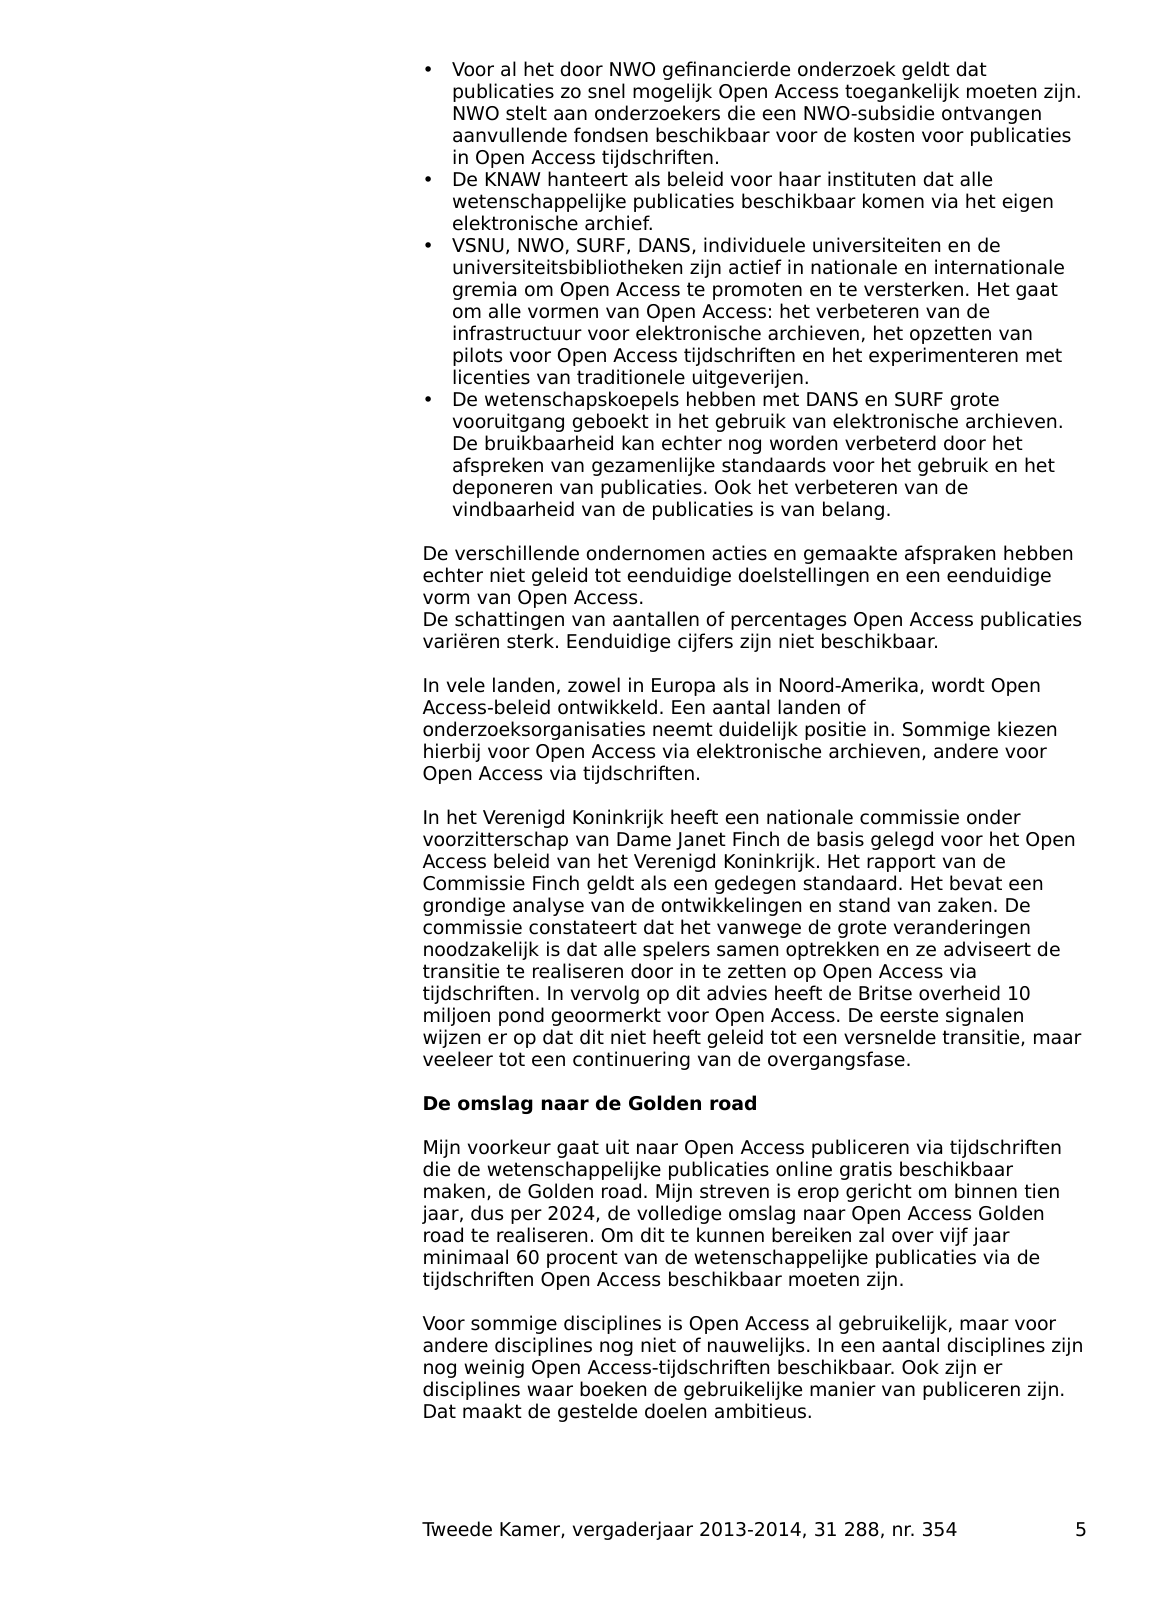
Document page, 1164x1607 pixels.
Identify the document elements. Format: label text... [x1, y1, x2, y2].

text • Voor al het door NWO gefinancierde onderzoek geldt dat publicaties zo snel mogelijk Open Access toegankelijk moeten zijn. NWO stelt aan onderzoekers die een NWO-subsidie ontvangen aanvullende fondsen beschikbaar voor de kosten voor publicaties in Open Access tijdschriften. [422, 59, 1087, 169]
text De verschillende ondernomen acties en gemaakte afspraken hebben echter niet geleid tot eenduidige doelstellingen en een eenduidige vorm van Open Access. [422, 543, 1087, 609]
subtitle De omslag naar de Golden road [422, 1093, 1087, 1115]
text In het Verenigd Koninkrijk heeft een nationale commissie onder voorzitterschap van Dame Janet Finch de basis gelegd voor het Open Access beleid van het Verenigd Koninkrijk. Het rapport van de Commissie Finch geldt als een gedegen standaard. Het bevat een grondige analyse van de ontwikkelingen en stand van zaken. De commissie constateert dat het vanwege de grote veranderingen noodzakelijk is dat alle spelers samen optrekken en ze adviseert de transitie te realiseren door in te zetten op Open Access via tijdschriften. In vervolg op dit advies heeft de Britse overheid 10 miljoen pond geoormerkt voor Open Access. De eerste signalen wijzen er op dat dit niet heeft geleid tot een versnelde transitie, maar veeleer tot een continuering van de overgangsfase. [422, 807, 1087, 1071]
text De schattingen van aantallen of percentages Open Access publicaties variëren sterk. Eenduidige cijfers zijn niet beschikbaar. [422, 609, 1087, 653]
text • De KNAW hanteert als beleid voor haar instituten dat alle wetenschappelijke publicaties beschikbaar komen via het eigen elektronische archief. [422, 169, 1087, 235]
text Voor sommige disciplines is Open Access al gebruikelijk, maar voor andere disciplines nog niet of nauwelijks. In een aantal disciplines zijn nog weinig Open Access-tijdschriften beschikbaar. Ook zijn er disciplines waar boeken de gebruikelijke manier van publiceren zijn. Dat maakt de gestelde doelen ambitieus. [422, 1313, 1087, 1423]
text Mijn voorkeur gaat uit naar Open Access publiceren via tijdschriften die de wetenschappelijke publicaties online gratis beschikbaar maken, de Golden road. Mijn streven is erop gericht om binnen tien jaar, dus per 2024, de volledige omslag naar Open Access Golden road te realiseren. Om dit te kunnen bereiken zal over vijf jaar minimaal 60 procent van de wetenschappelijke publicaties via de tijdschriften Open Access beschikbaar moeten zijn. [422, 1137, 1087, 1291]
text In vele landen, zowel in Europa als in Noord-Amerika, wordt Open Access-beleid ontwikkeld. Een aantal landen of onderzoeksorganisaties neemt duidelijk positie in. Sommige kiezen hierbij voor Open Access via elektronische archieven, andere voor Open Access via tijdschriften. [422, 675, 1087, 785]
text • De wetenschapskoepels hebben met DANS en SURF grote vooruitgang geboekt in het gebruik van elektronische archieven. De bruikbaarheid kan echter nog worden verbeterd door het afspreken van gezamenlijke standaards voor het gebruik en het deponeren van publicaties. Ook het verbeteren van de vindbaarheid van de publicaties is van belang. [422, 389, 1087, 521]
text • VSNU, NWO, SURF, DANS, individuele universiteiten en de universiteitsbibliotheken zijn actief in nationale en internationale gremia om Open Access te promoten en te versterken. Het gaat om alle vormen van Open Access: het verbeteren van de infrastructuur voor elektronische archieven, het opzetten van pilots voor Open Access tijdschriften en het experimenteren met licenties van traditionele uitgeverijen. [422, 235, 1087, 389]
